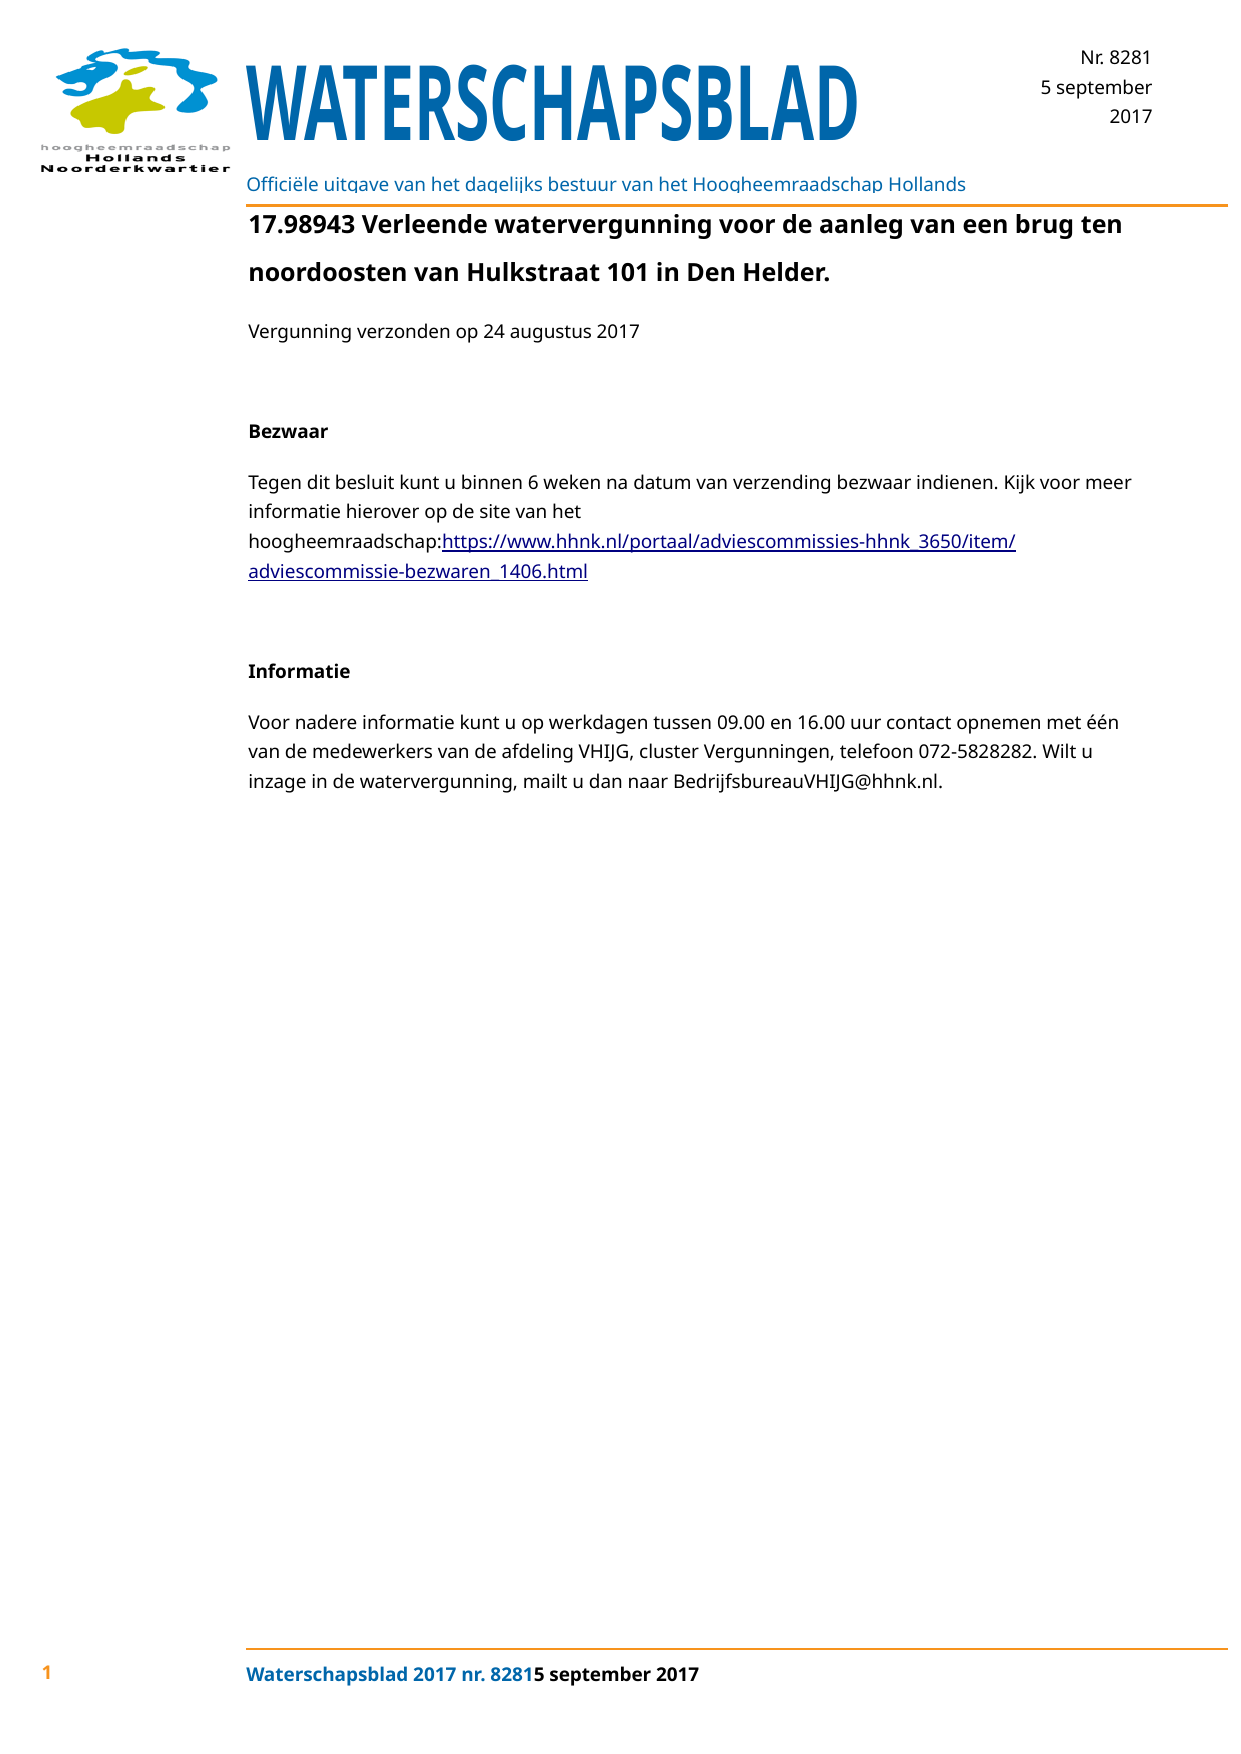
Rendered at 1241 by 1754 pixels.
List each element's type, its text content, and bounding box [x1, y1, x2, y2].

text 17.98943 Verleende watervergunning voor de aanleg van een brug ten noordoosten van Hulkstraat 101 in Den Helder. [248, 207, 1152, 288]
text Tegen dit besluit kunt u binnen 6 weken na datum van verzending bezwaar indienen. Kijk voor meer informatie hierover op de site van het hoogheemraadschap:https://www.hhnk.nl/portaal/adviescommissies-hhnk_3650/item/adviescommissie-bezwaren_1406.html [248, 469, 1152, 584]
text Vergunning verzonden op 24 augustus 2017 [248, 318, 1152, 344]
text Bezwaar [248, 419, 1152, 444]
text Voor nadere informatie kunt u op werkdagen tussen 09.00 en 16.00 uur contact opnemen met één van de medewerkers van de afdeling VHIJG, cluster Vergunningen, telefoon 072-5828282. Wilt u inzage in de watervergunning, mailt u dan naar BedrijfsbureauVHIJG@hhnk.nl. [248, 709, 1152, 794]
text Informatie [248, 659, 1152, 684]
picture [41, 47, 231, 172]
